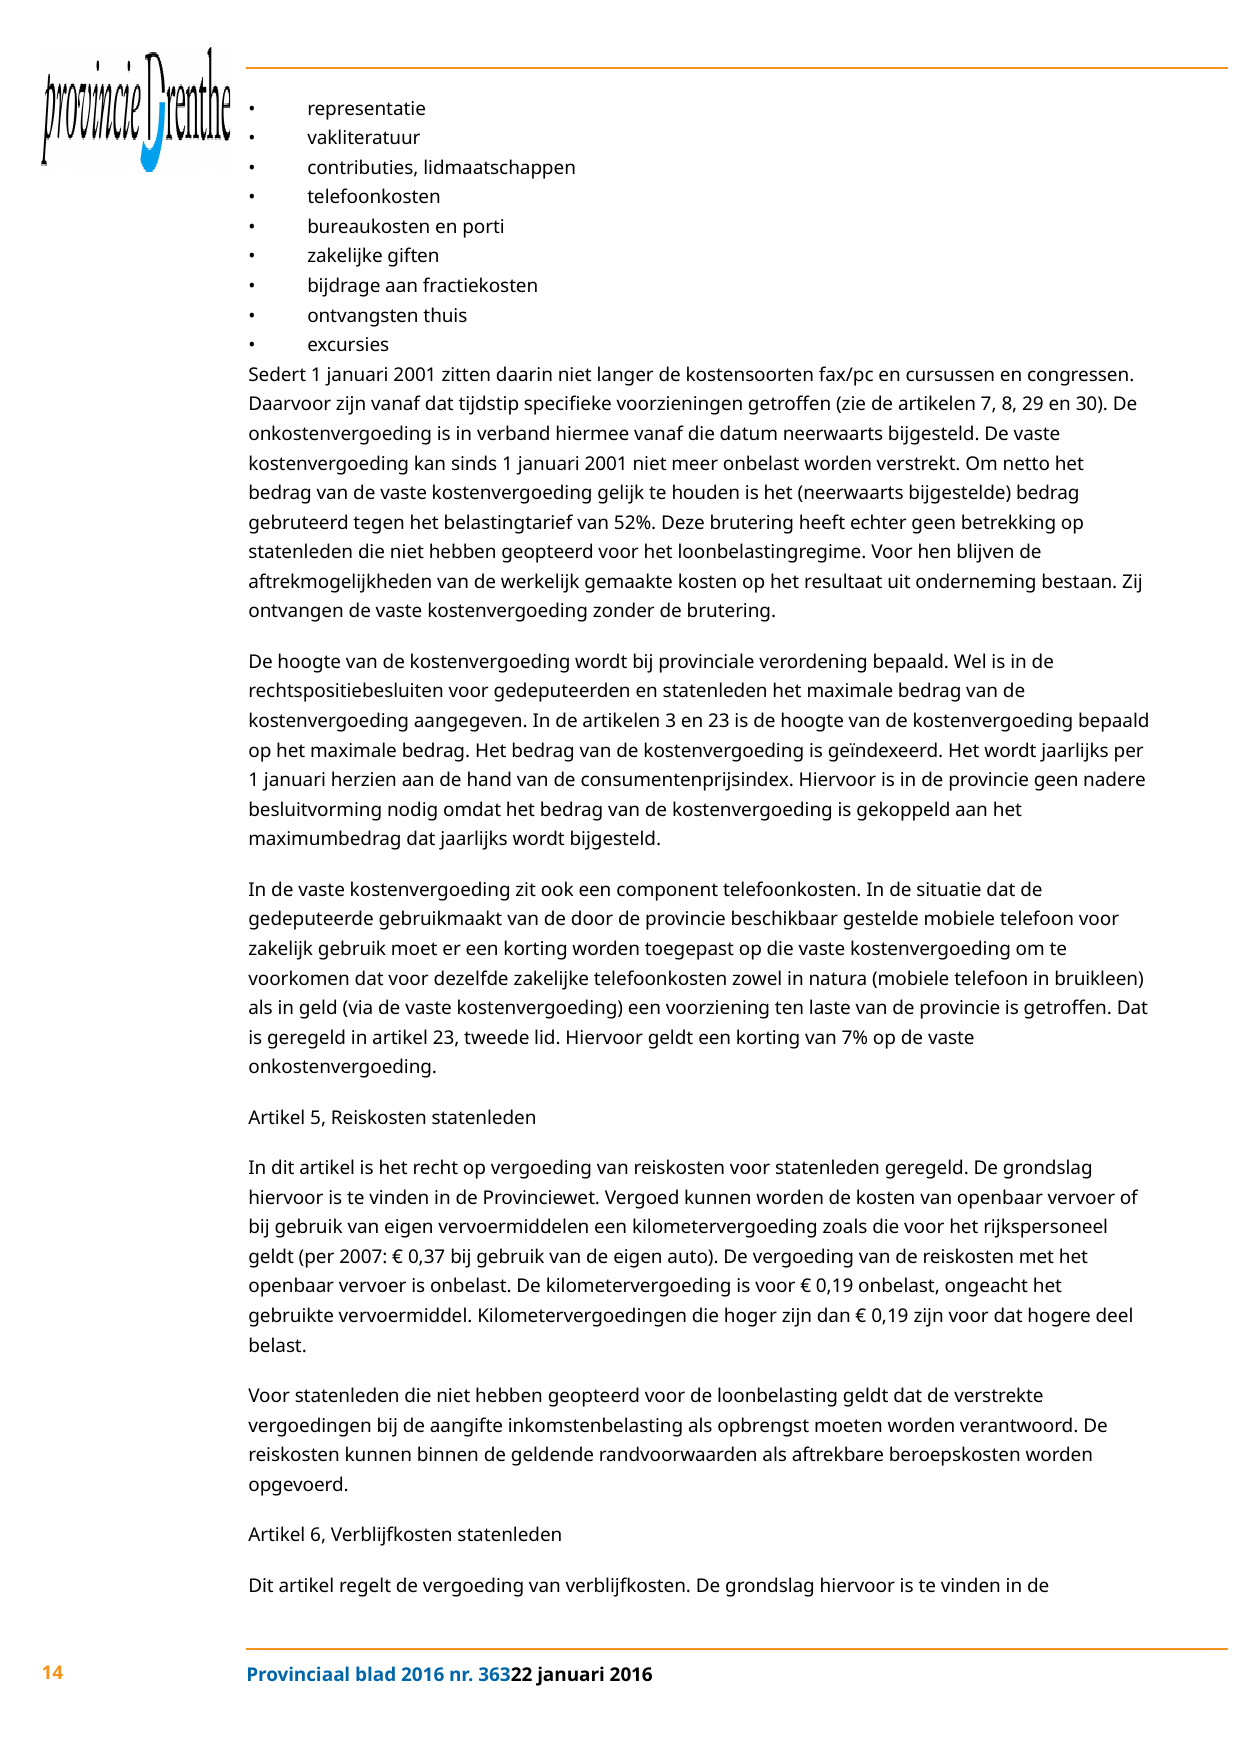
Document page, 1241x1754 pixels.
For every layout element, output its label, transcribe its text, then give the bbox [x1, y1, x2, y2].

list bijdrage aan fractiekosten [248, 272, 1152, 298]
text Dit artikel regelt de vergoeding van verblijfkosten. De grondslag hiervoor is te vinden in de [248, 1572, 1152, 1598]
text Voor statenleden die niet hebben geopteerd voor de loonbelasting geldt dat de verstrekte vergoedingen bij de aangifte inkomstenbelasting als opbrengst moeten worden verantwoord. De reiskosten kunnen binnen de geldende randvoorwaarden als aftrekbare beroepskosten worden opgevoerd. [248, 1382, 1152, 1497]
text Sedert 1 januari 2001 zitten daarin niet langer de kostensoorten fax/pc en cursussen en congressen. Daarvoor zijn vanaf dat tijdstip specifieke voorzieningen getroffen (zie de artikelen 7, 8, 29 en 30). De onkostenvergoeding is in verband hiermee vanaf die datum neerwaarts bijgesteld. De vaste kostenvergoeding kan sinds 1 januari 2001 niet meer onbelast worden verstrekt. Om netto het bedrag van de vaste kostenvergoeding gelijk te houden is het (neerwaarts bijgestelde) bedrag gebruteerd tegen het belastingtarief van 52%. Deze brutering heeft echter geen betrekking op statenleden die niet hebben geopteerd voor het loonbelastingregime. Voor hen blijven de aftrekmogelijkheden van de werkelijk gemaakte kosten op het resultaat uit onderneming bestaan. Zij ontvangen de vaste kostenvergoeding zonder de brutering. [248, 361, 1152, 623]
text In de vaste kostenvergoeding zit ook een component telefoonkosten. In de situatie dat de gedeputeerde gebruikmaakt van de door de provincie beschikbaar gestelde mobiele telefoon voor zakelijk gebruik moet er een korting worden toegepast op die vaste kostenvergoeding om te voorkomen dat voor dezelfde zakelijke telefoonkosten zowel in natura (mobiele telefoon in bruikleen) als in geld (via de vaste kostenvergoeding) een voorziening ten laste van de provincie is getroffen. Dat is geregeld in artikel 23, tweede lid. Hiervoor geldt een korting van 7% op de vaste onkostenvergoeding. [248, 876, 1152, 1079]
text Artikel 5, Reiskosten statenleden [248, 1104, 1152, 1130]
text Artikel 6, Verblijfkosten statenleden [248, 1521, 1152, 1547]
list vakliteratuur [248, 124, 1152, 150]
list bureaukosten en porti [248, 213, 1152, 239]
list excursies [248, 331, 1152, 357]
text De hoogte van de kostenvergoeding wordt bij provinciale verordening bepaald. Wel is in de rechtspositiebesluiten voor gedeputeerden en statenleden het maximale bedrag van de kostenvergoeding aangegeven. In de artikelen 3 en 23 is de hoogte van de kostenvergoeding bepaald op het maximale bedrag. Het bedrag van de kostenvergoeding is geïndexeerd. Het wordt jaarlijks per 1 januari herzien aan de hand van de consumentenprijsindex. Hiervoor is in de provincie geen nadere besluitvorming nodig omdat het bedrag van de kostenvergoeding is gekoppeld aan het maximumbedrag dat jaarlijks wordt bijgesteld. [248, 648, 1152, 851]
list representatie [248, 95, 1152, 121]
list telefoonkosten [248, 183, 1152, 209]
list contributies, lidmaatschappen [248, 154, 1152, 180]
text In dit artikel is het recht op vergoeding van reiskosten voor statenleden geregeld. De grondslag hiervoor is te vinden in de Provinciewet. Vergoed kunnen worden de kosten van openbaar vervoer of bij gebruik van eigen vervoermiddelen een kilometervergoeding zoals die voor het rijkspersoneel geldt (per 2007: € 0,37 bij gebruik van de eigen auto). De vergoeding van de reiskosten met het openbaar vervoer is onbelast. De kilometervergoeding is voor € 0,19 onbelast, ongeacht het gebruikte vervoermiddel. Kilometervergoedingen die hoger zijn dan € 0,19 zijn voor dat hogere deel belast. [248, 1154, 1152, 1358]
list ontvangsten thuis [248, 302, 1152, 328]
list zakelijke giften [248, 243, 1152, 268]
picture [41, 47, 231, 172]
